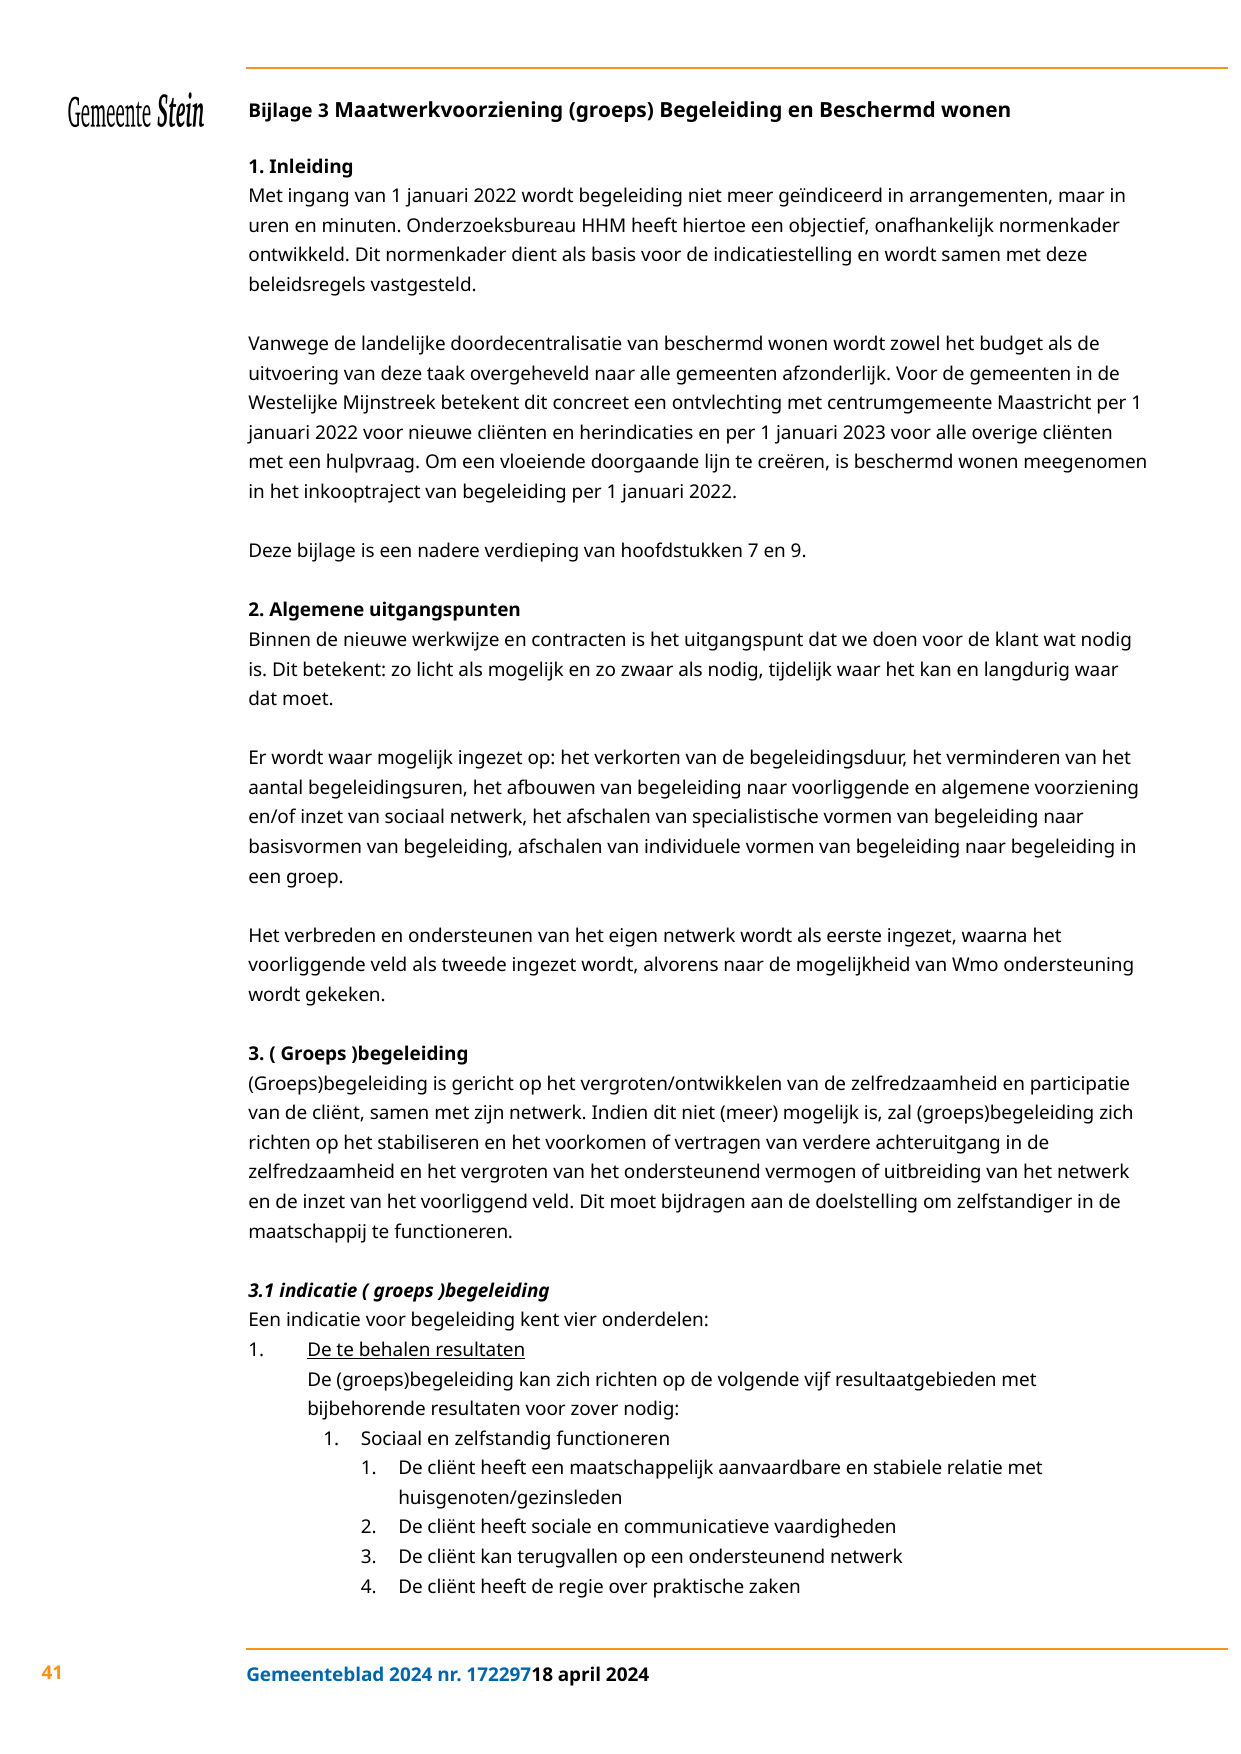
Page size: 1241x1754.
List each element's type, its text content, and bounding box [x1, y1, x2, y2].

list De (groeps)begeleiding kan zich richten op de volgende vijf resultaatgebieden met bijbehorende resultaten voor zover nodig: [248, 1366, 1152, 1421]
text Een indicatie voor begeleiding kent vier onderdelen: [248, 1307, 1152, 1332]
text 1. Inleiding [248, 153, 1152, 179]
text 3.1 indicatie ( groeps )begeleiding [248, 1277, 1152, 1303]
text Deze bijlage is een nadere verdieping van hoofdstukken 7 en 9. [248, 537, 1152, 563]
text (Groeps)begeleiding is gericht op het vergroten/ontwikkelen van de zelfredzaamheid en participatie van de cliënt, samen met zijn netwerk. Indien dit niet (meer) mogelijk is, zal (groeps)begeleiding zich richten op het stabiliseren en het voorkomen of vertragen van verdere achteruitgang in de zelfredzaamheid en het vergroten van het ondersteunend vermogen of uitbreiding van het netwerk en de inzet van het voorliggend veld. Dit moet bijdragen aan de doelstelling om zelfstandiger in de maatschappij te functioneren. [248, 1070, 1152, 1244]
list De te behalen resultaten [248, 1336, 1152, 1362]
text Het verbreden en ondersteunen van het eigen netwerk wordt als eerste ingezet, waarna het voorliggende veld als tweede ingezet wordt, alvorens naar de mogelijkheid van Wmo ondersteuning wordt gekeken. [248, 922, 1152, 1007]
picture [41, 47, 231, 172]
text Met ingang van 1 januari 2022 wordt begeleiding niet meer geïndiceerd in arrangementen, maar in uren en minuten. Onderzoeksbureau HHM heeft hiertoe een objectief, onafhankelijk normenkader ontwikkeld. Dit normenkader dient als basis voor de indicatiestelling en wordt samen met deze beleidsregels vastgesteld. [248, 182, 1152, 297]
list De cliënt heeft sociale en communicatieve vaardigheden [361, 1514, 1152, 1539]
text Vanwege de landelijke doordecentralisatie van beschermd wonen wordt zowel het budget als de uitvoering van deze taak overgeheveld naar alle gemeenten afzonderlijk. Voor de gemeenten in de Westelijke Mijnstreek betekent dit concreet een ontvlechting met centrumgemeente Maastricht per 1 januari 2022 voor nieuwe cliënten en herindicaties en per 1 januari 2023 voor alle overige cliënten met een hulpvraag. Om een vloeiende doorgaande lijn te creëren, is beschermd wonen meegenomen in het inkooptraject van begeleiding per 1 januari 2022. [248, 330, 1152, 504]
text Er wordt waar mogelijk ingezet op: het verkorten van de begeleidingsduur, het verminderen van het aantal begeleidingsuren, het afbouwen van begeleiding naar voorliggende en algemene voorziening en/of inzet van sociaal netwerk, het afschalen van specialistische vormen van begeleiding naar basisvormen van begeleiding, afschalen van individuele vormen van begeleiding naar begeleiding in een groep. [248, 744, 1152, 889]
text Bijlage 3 Maatwerkvoorziening (groeps) Begeleiding en Beschermd wonen [248, 95, 1152, 123]
list De cliënt kan terugvallen op een ondersteunend netwerk [361, 1543, 1152, 1569]
text 3. ( Groeps )begeleiding [248, 1040, 1152, 1066]
text 2. Algemene uitgangspunten [248, 597, 1152, 622]
text Binnen de nieuwe werkwijze en contracten is het uitgangspunt dat we doen voor de klant wat nodig is. Dit betekent: zo licht als mogelijk en zo zwaar als nodig, tijdelijk waar het kan en langdurig waar dat moet. [248, 626, 1152, 711]
list De cliënt heeft een maatschappelijk aanvaardbare en stabiele relatie met huisgenoten/gezinsleden [361, 1454, 1152, 1510]
list Sociaal en zelfstandig functioneren [323, 1425, 1152, 1451]
list De cliënt heeft de regie over praktische zaken [361, 1573, 1152, 1599]
